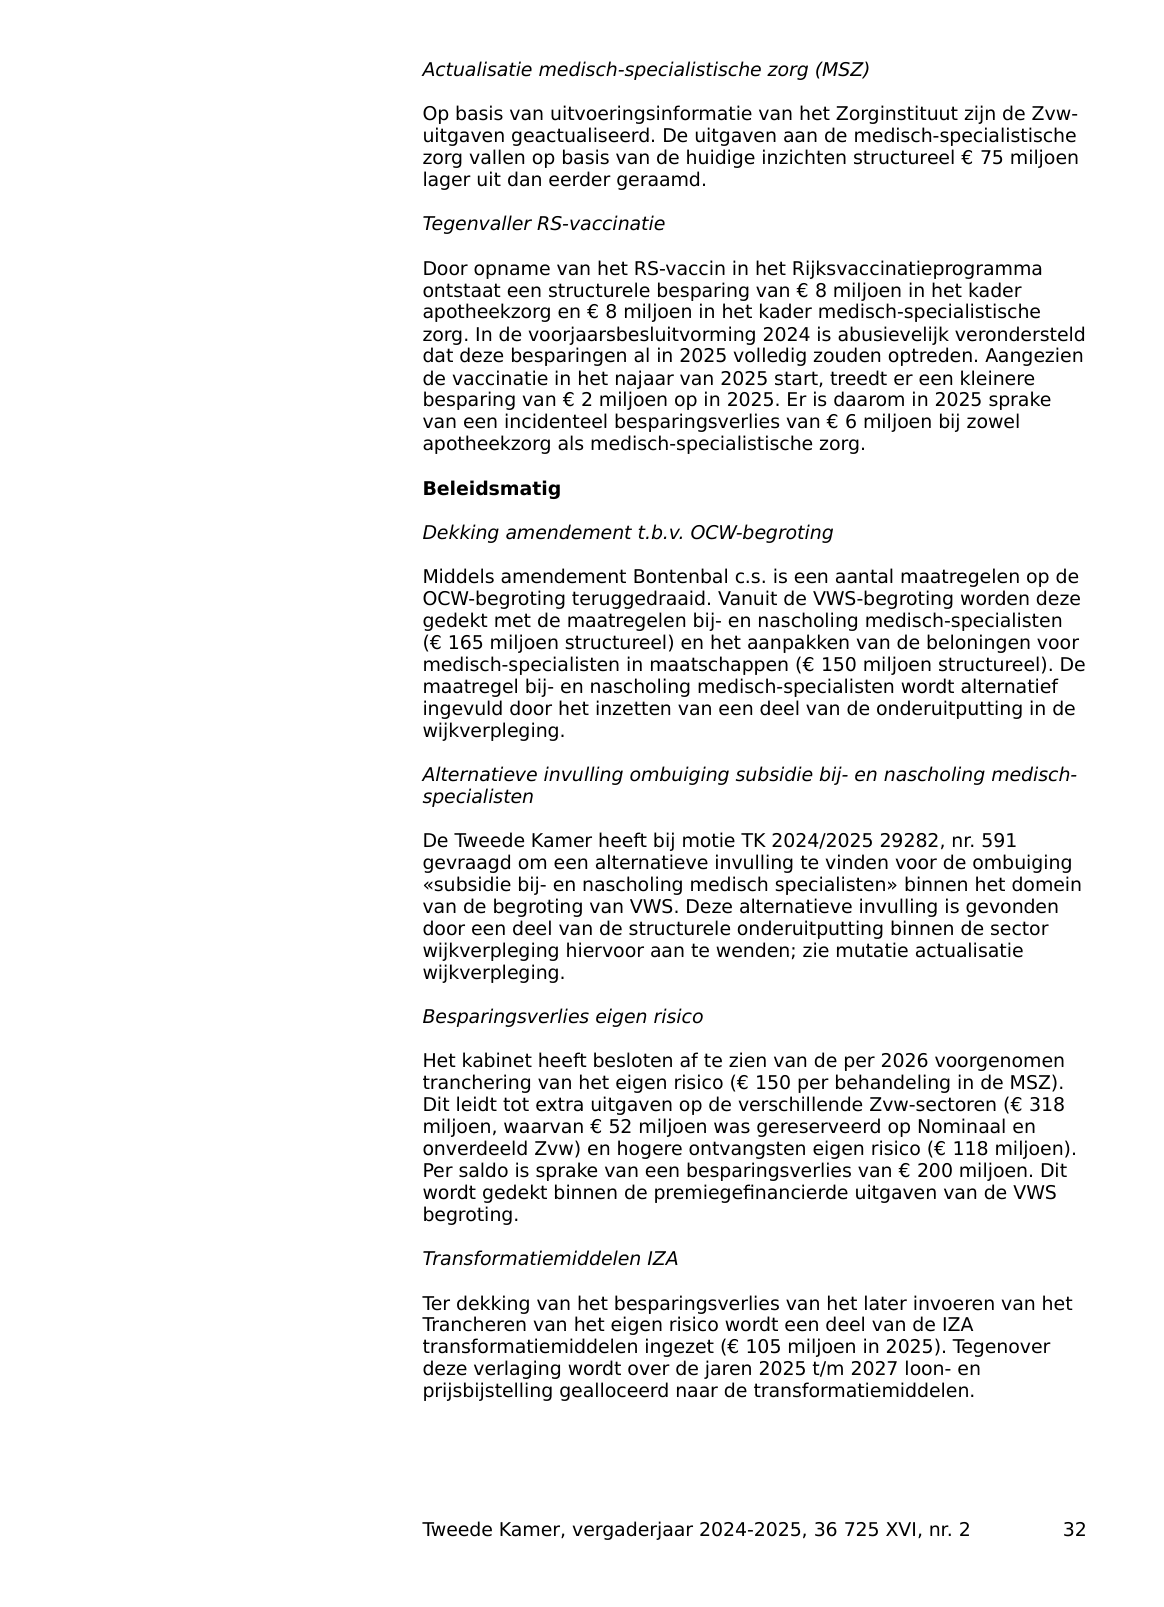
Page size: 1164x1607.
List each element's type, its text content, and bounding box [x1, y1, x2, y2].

text Op basis van uitvoeringsinformatie van het Zorginstituut zĳn de Zvw-uitgaven geactualiseerd. De uitgaven aan de medisch-specialistische zorg vallen op basis van de huidige inzichten structureel € 75 miljoen lager uit dan eerder geraamd. [422, 103, 1087, 191]
subtitle Actualisatie medisch-specialistische zorg (MSZ) [422, 59, 1087, 81]
subtitle Transformatiemiddelen IZA [422, 1248, 1087, 1270]
text De Tweede Kamer heeft bij motie TK 2024/2025 29282, nr. 591 gevraagd om een alternatieve invulling te vinden voor de ombuiging «subsidie bij- en nascholing medisch specialisten» binnen het domein van de begroting van VWS. Deze alternatieve invulling is gevonden door een deel van de structurele onderuitputting binnen de sector wijkverpleging hiervoor aan te wenden; zie mutatie actualisatie wijkverpleging. [422, 830, 1087, 984]
text Het kabinet heeft besloten af te zien van de per 2026 voorgenomen tranchering van het eigen risico (€ 150 per behandeling in de MSZ). Dit leidt tot extra uitgaven op de verschillende Zvw-sectoren (€ 318 miljoen, waarvan € 52 miljoen was gereserveerd op Nominaal en onverdeeld Zvw) en hogere ontvangsten eigen risico (€ 118 miljoen). Per saldo is sprake van een besparingsverlies van € 200 miljoen. Dit wordt gedekt binnen de premiegefinancierde uitgaven van de VWS begroting. [422, 1050, 1087, 1226]
subtitle Beleidsmatig [422, 477, 1087, 499]
subtitle Besparingsverlies eigen risico [422, 1006, 1087, 1028]
subtitle Dekking amendement t.b.v. OCW-begroting [422, 522, 1087, 544]
text Middels amendement Bontenbal c.s. is een aantal maatregelen op de OCW-begroting teruggedraaid. Vanuit de VWS-begroting worden deze gedekt met de maatregelen bij- en nascholing medisch-specialisten (€ 165 miljoen structureel) en het aanpakken van de beloningen voor medisch-specialisten in maatschappen (€ 150 miljoen structureel). De maatregel bij- en nascholing medisch-specialisten wordt alternatief ingevuld door het inzetten van een deel van de onderuitputting in de wijkverpleging. [422, 566, 1087, 742]
subtitle Tegenvaller RS-vaccinatie [422, 213, 1087, 235]
text Door opname van het RS-vaccin in het Rĳksvaccinatieprogramma ontstaat een structurele besparing van € 8 miljoen in het kader apotheekzorg en € 8 miljoen in het kader medisch-specialistische zorg. In de voorjaarsbesluitvorming 2024 is abusievelijk verondersteld dat deze besparingen al in 2025 volledig zouden optreden. Aangezien de vaccinatie in het najaar van 2025 start, treedt er een kleinere besparing van € 2 miljoen op in 2025. Er is daarom in 2025 sprake van een incidenteel besparingsverlies van € 6 miljoen bĳ zowel apotheekzorg als medisch-specialistische zorg. [422, 257, 1087, 455]
text Ter dekking van het besparingsverlies van het later invoeren van het Trancheren van het eigen risico wordt een deel van de IZA transformatiemiddelen ingezet (€ 105 miljoen in 2025). Tegenover deze verlaging wordt over de jaren 2025 t/m 2027 loon- en prijsbijstelling gealloceerd naar de transformatiemiddelen. [422, 1292, 1087, 1402]
subtitle Alternatieve invulling ombuiging subsidie bij- en nascholing medisch-specialisten [422, 764, 1087, 808]
